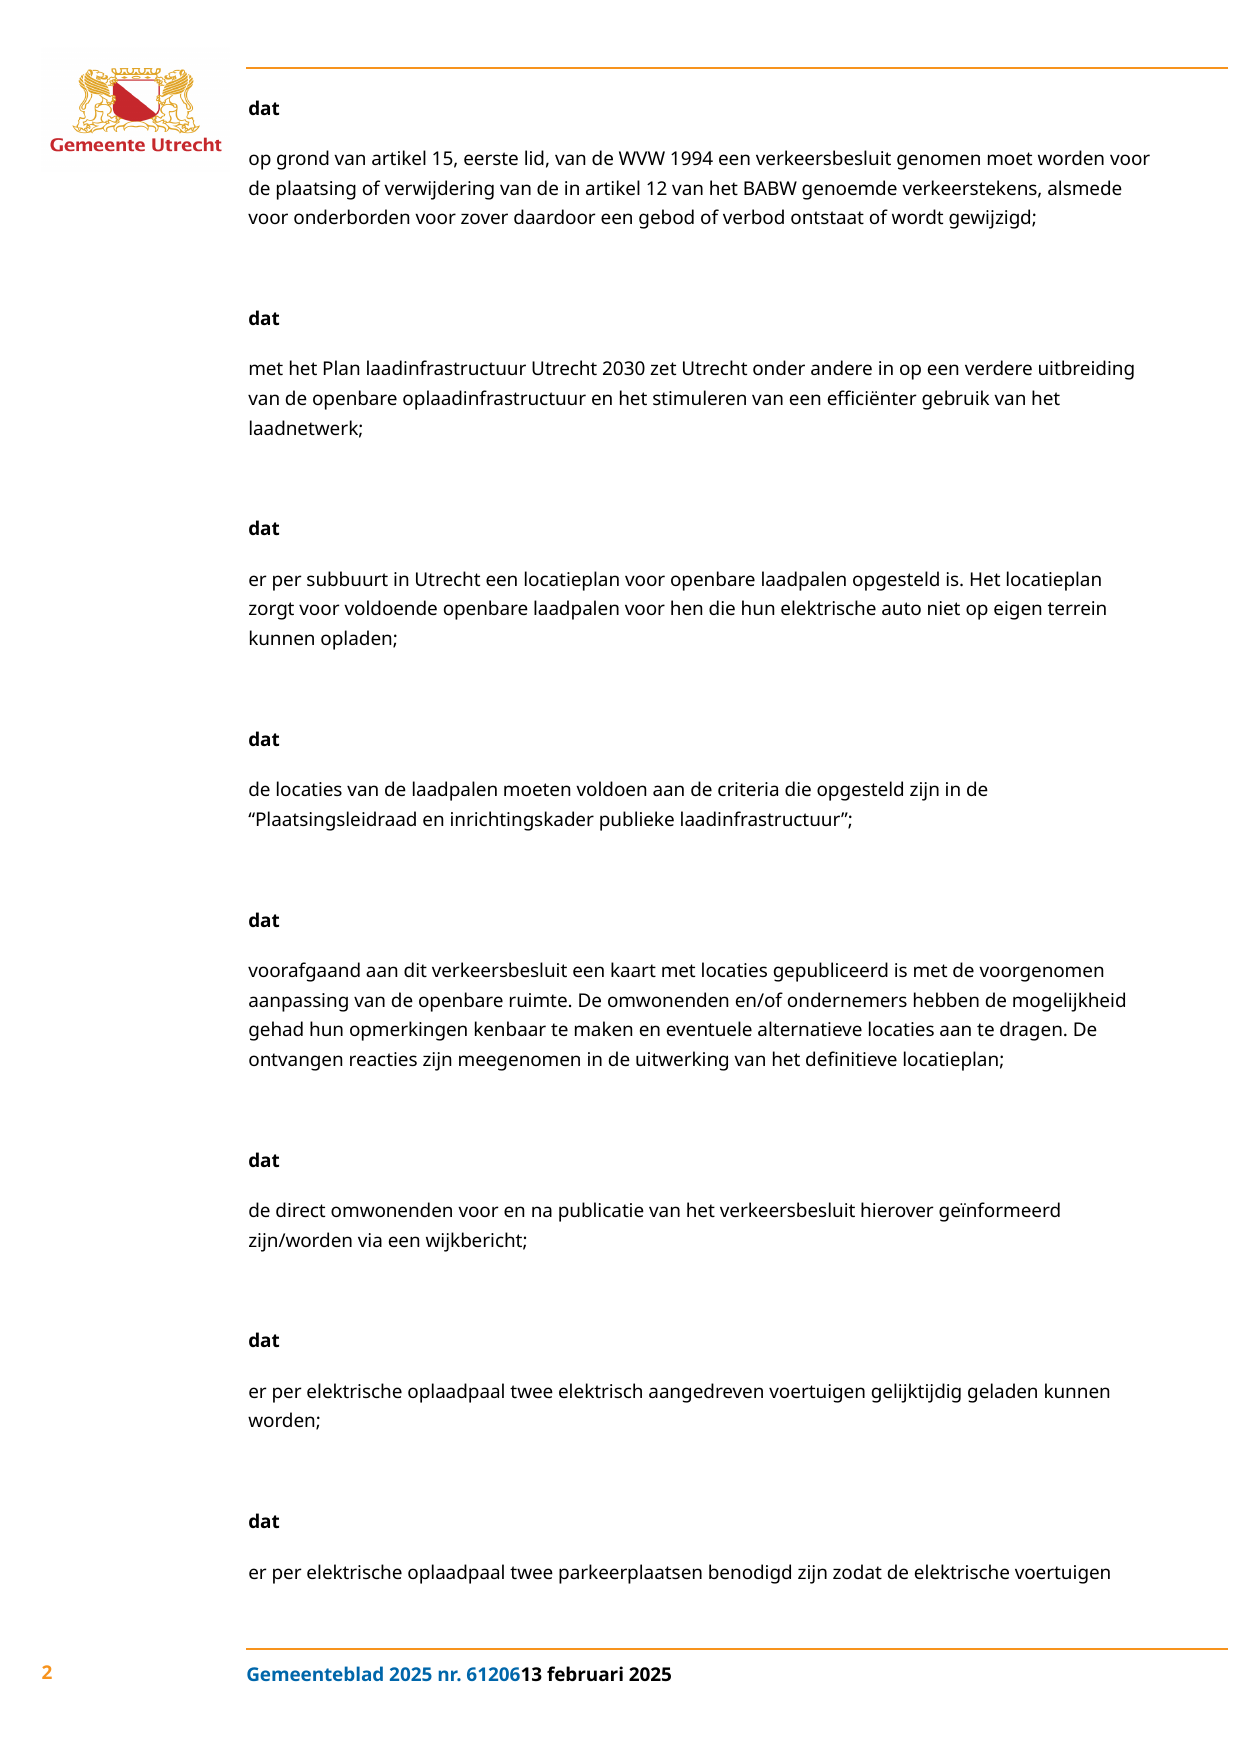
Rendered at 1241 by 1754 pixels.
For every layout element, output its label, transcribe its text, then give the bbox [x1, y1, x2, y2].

text dat [248, 1147, 1152, 1173]
text er per subbuurt in Utrecht een locatieplan voor openbare laadpalen opgesteld is. Het locatieplan zorgt voor voldoende openbare laadpalen voor hen die hun elektrische auto niet op eigen terrein kunnen opladen; [248, 566, 1152, 651]
text voorafgaand aan dit verkeersbesluit een kaart met locaties gepubliceerd is met de voorgenomen aanpassing van de openbare ruimte. De omwonenden en/of ondernemers hebben de mogelijkheid gehad hun opmerkingen kenbaar te maken en eventuele alternatieve locaties aan te dragen. De ontvangen reacties zijn meegenomen in de uitwerking van het definitieve locatieplan; [248, 957, 1152, 1072]
text dat [248, 305, 1152, 331]
text dat [248, 95, 1152, 121]
text dat [248, 726, 1152, 752]
text dat [248, 1508, 1152, 1534]
text op grond van artikel 15, eerste lid, van de WVW 1994 een verkeersbesluit genomen moet worden voor de plaatsing of verwijdering van de in artikel 12 van het BABW genoemde verkeerstekens, alsmede voor onderborden voor zover daardoor een gebod of verbod ontstaat of wordt gewijzigd; [248, 145, 1152, 230]
text de direct omwonenden voor en na publicatie van het verkeersbesluit hierover geïnformeerd zijn/worden via een wijkbericht; [248, 1197, 1152, 1253]
text dat [248, 516, 1152, 541]
picture [41, 47, 231, 172]
text met het Plan laadinfrastructuur Utrecht 2030 zet Utrecht onder andere in op een verdere uitbreiding van de openbare oplaadinfrastructuur en het stimuleren van een efficiënter gebruik van het laadnetwerk; [248, 356, 1152, 441]
text er per elektrische oplaadpaal twee parkeerplaatsen benodigd zijn zodat de elektrische voertuigen [248, 1559, 1152, 1585]
text de locaties van de laadpalen moeten voldoen aan de criteria die opgesteld zijn in de “Plaatsingsleidraad en inrichtingskader publieke laadinfrastructuur”; [248, 776, 1152, 832]
text er per elektrische oplaadpaal twee elektrisch aangedreven voertuigen gelijktijdig geladen kunnen worden; [248, 1378, 1152, 1433]
text dat [248, 1328, 1152, 1353]
text dat [248, 907, 1152, 933]
